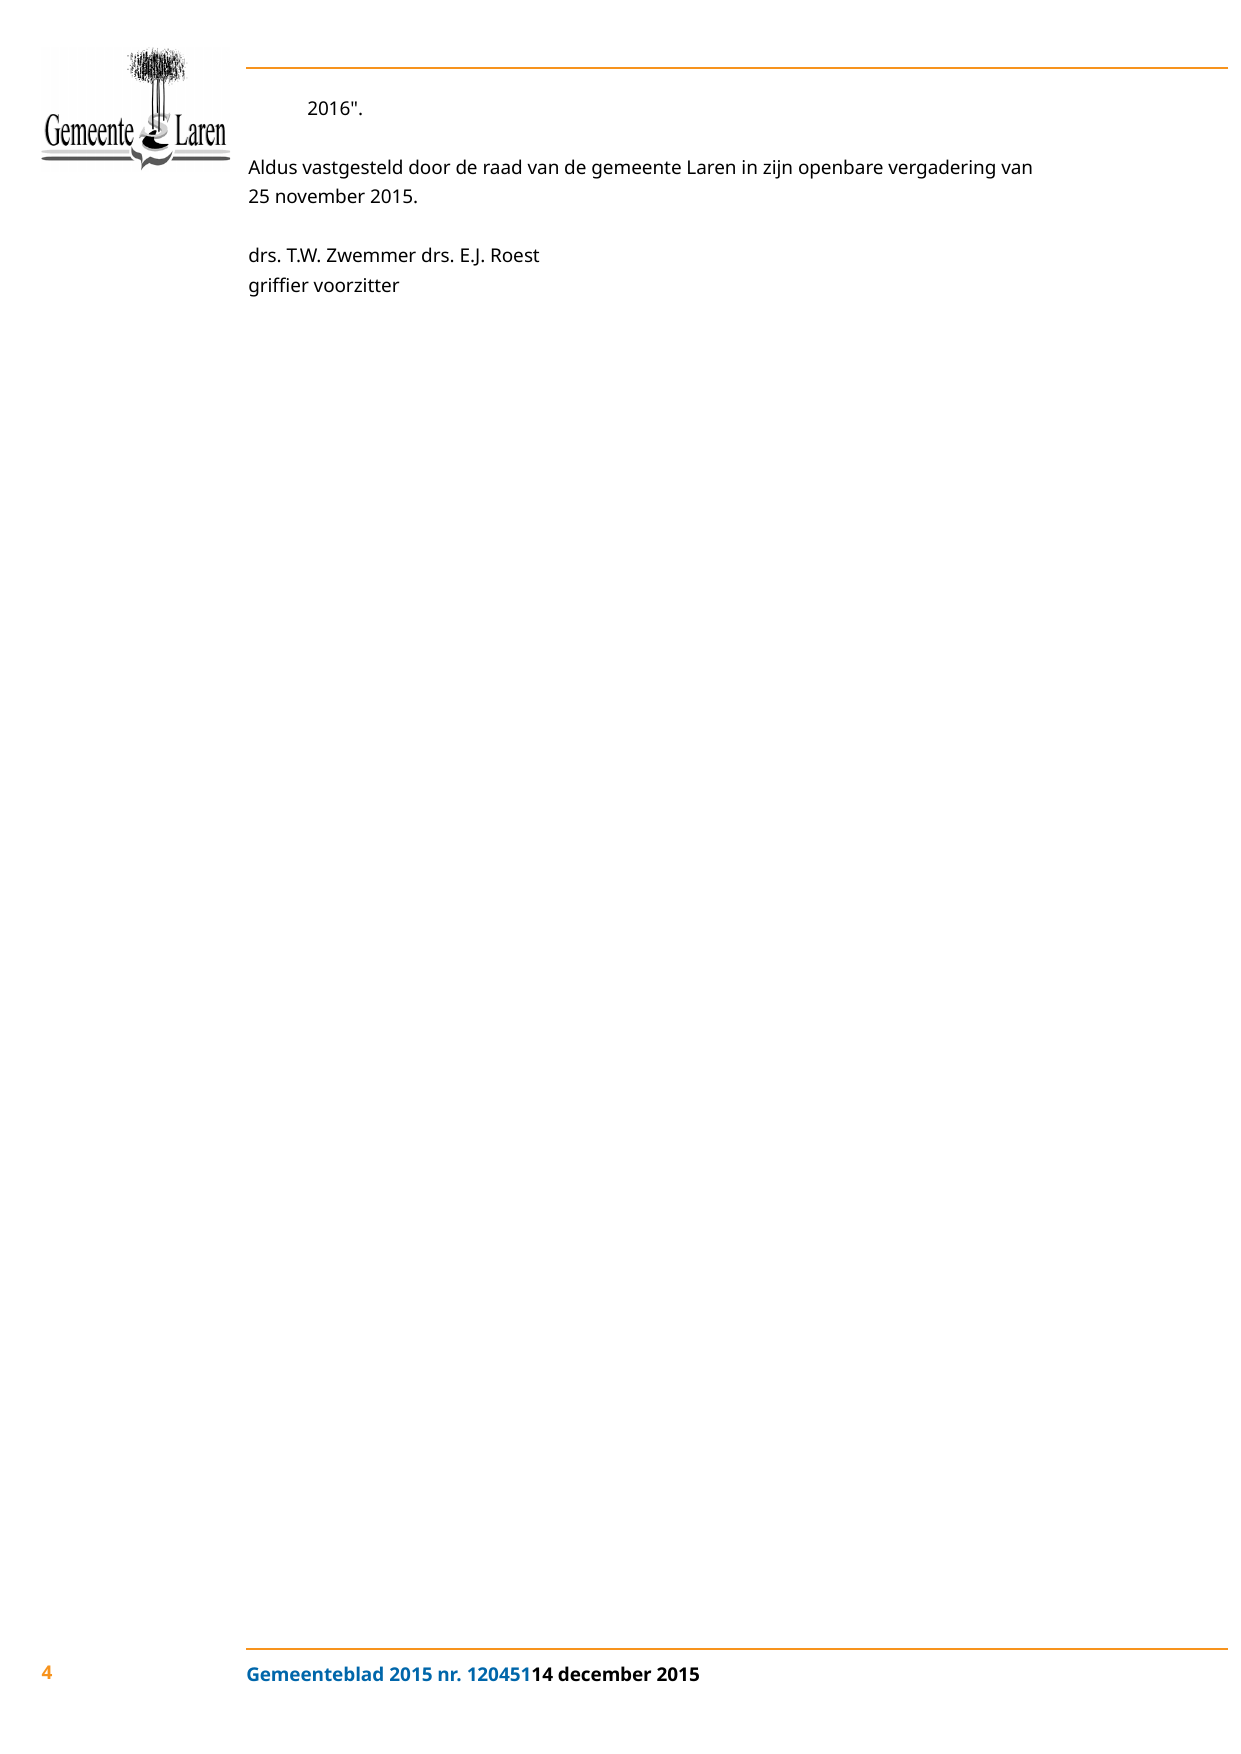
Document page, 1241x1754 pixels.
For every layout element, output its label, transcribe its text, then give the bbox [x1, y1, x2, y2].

picture [41, 47, 231, 172]
text drs. T.W. Zwemmer drs. E.J. Roest [248, 243, 1152, 268]
list 2016". [248, 95, 1152, 121]
text Aldus vastgesteld door de raad van de gemeente Laren in zijn openbare vergadering van [248, 154, 1152, 180]
text griffier voorzitter [248, 272, 1152, 298]
text 25 november 2015. [248, 183, 1152, 209]
